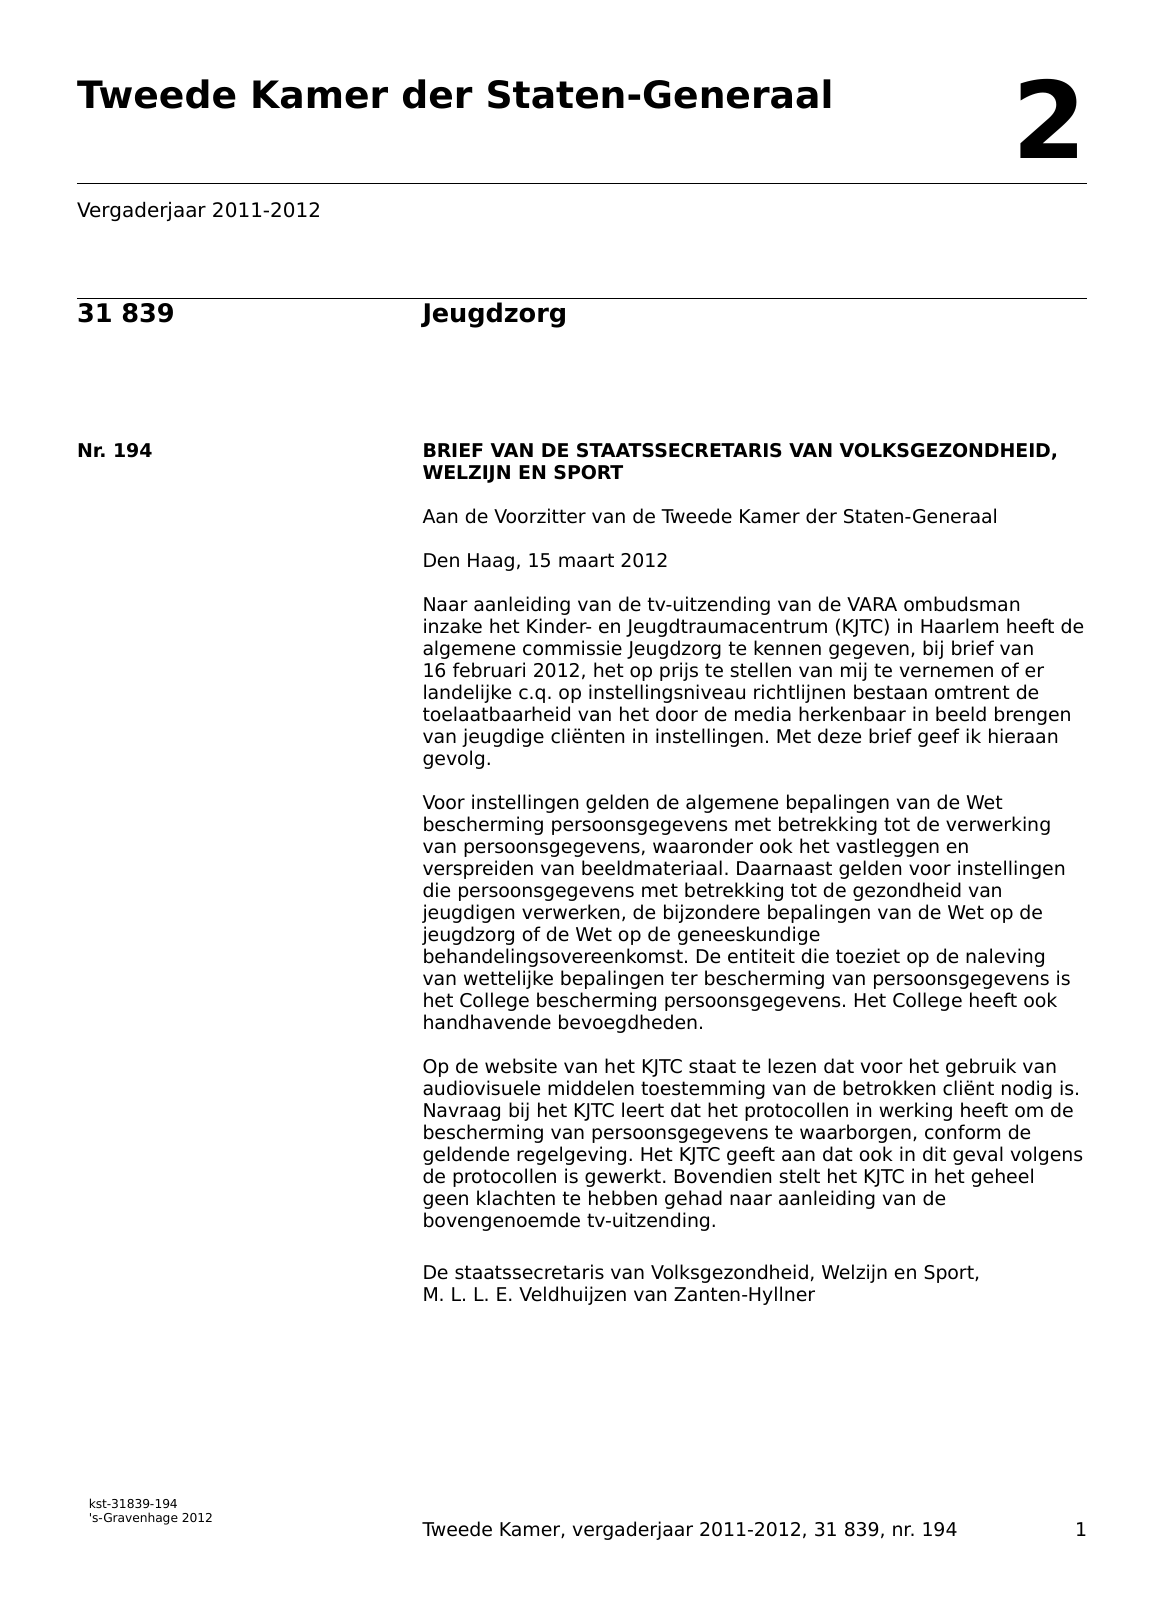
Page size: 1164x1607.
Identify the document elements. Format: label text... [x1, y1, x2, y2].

table_header Tweede Kamer der Staten-Generaal [77, 59, 886, 183]
text Op de website van het KJTC staat te lezen dat voor het gebruik van audiovisuele middelen toestemming van de betrokken cliënt nodig is. Navraag bij het KJTC leert dat het protocollen in werking heeft om de bescherming van persoonsgegevens te waarborgen, conform de geldende regelgeving. Het KJTC geeft aan dat ook in dit geval volgens de protocollen is gewerkt. Bovendien stelt het KJTC in het geheel geen klachten te hebben gehad naar aanleiding van de bovengenoemde tv-uitzending. [422, 1056, 1087, 1232]
text kst-31839-194 [88, 1497, 323, 1511]
subtitle Nr. 194 BRIEF VAN DE STAATSSECRETARIS VAN VOLKSGEZONDHEID, WELZIJN EN SPORT [77, 440, 1087, 484]
text De staatssecretaris van Volksgezondheid, Welzijn en Sport, M. L. L. E. Veldhuijzen van Zanten-Hyllner [422, 1262, 1087, 1306]
text Naar aanleiding van de tv-uitzending van de VARA ombudsman inzake het Kinder- en Jeugdtraumacentrum (KJTC) in Haarlem heeft de algemene commissie Jeugdzorg te kennen gegeven, bij brief van 16 februari 2012, het op prijs te stellen van mij te vernemen of er landelijke c.q. op instellingsniveau richtlijnen bestaan omtrent de toelaatbaarheid van het door de media herkenbaar in beeld brengen van jeugdige cliënten in instellingen. Met deze brief geef ik hieraan gevolg. [422, 594, 1087, 770]
table_header 2 [886, 59, 1087, 183]
table_cell Vergaderjaar 2011-2012 [77, 184, 1087, 298]
text 's-Gravenhage 2012 [88, 1511, 323, 1525]
text Aan de Voorzitter van de Tweede Kamer der Staten-Generaal [422, 506, 1087, 528]
text Den Haag, 15 maart 2012 [422, 550, 1087, 572]
subtitle 31 839 Jeugdzorg [77, 299, 1087, 329]
text Voor instellingen gelden de algemene bepalingen van de Wet bescherming persoonsgegevens met betrekking tot de verwerking van persoonsgegevens, waaronder ook het vastleggen en verspreiden van beeldmateriaal. Daarnaast gelden voor instellingen die persoonsgegevens met betrekking tot de gezondheid van jeugdigen verwerken, de bijzondere bepalingen van de Wet op de jeugdzorg of de Wet op de geneeskundige behandelingsovereenkomst. De entiteit die toeziet op de naleving van wettelijke bepalingen ter bescherming van persoonsgegevens is het College bescherming persoonsgegevens. Het College heeft ook handhavende bevoegdheden. [422, 792, 1087, 1034]
